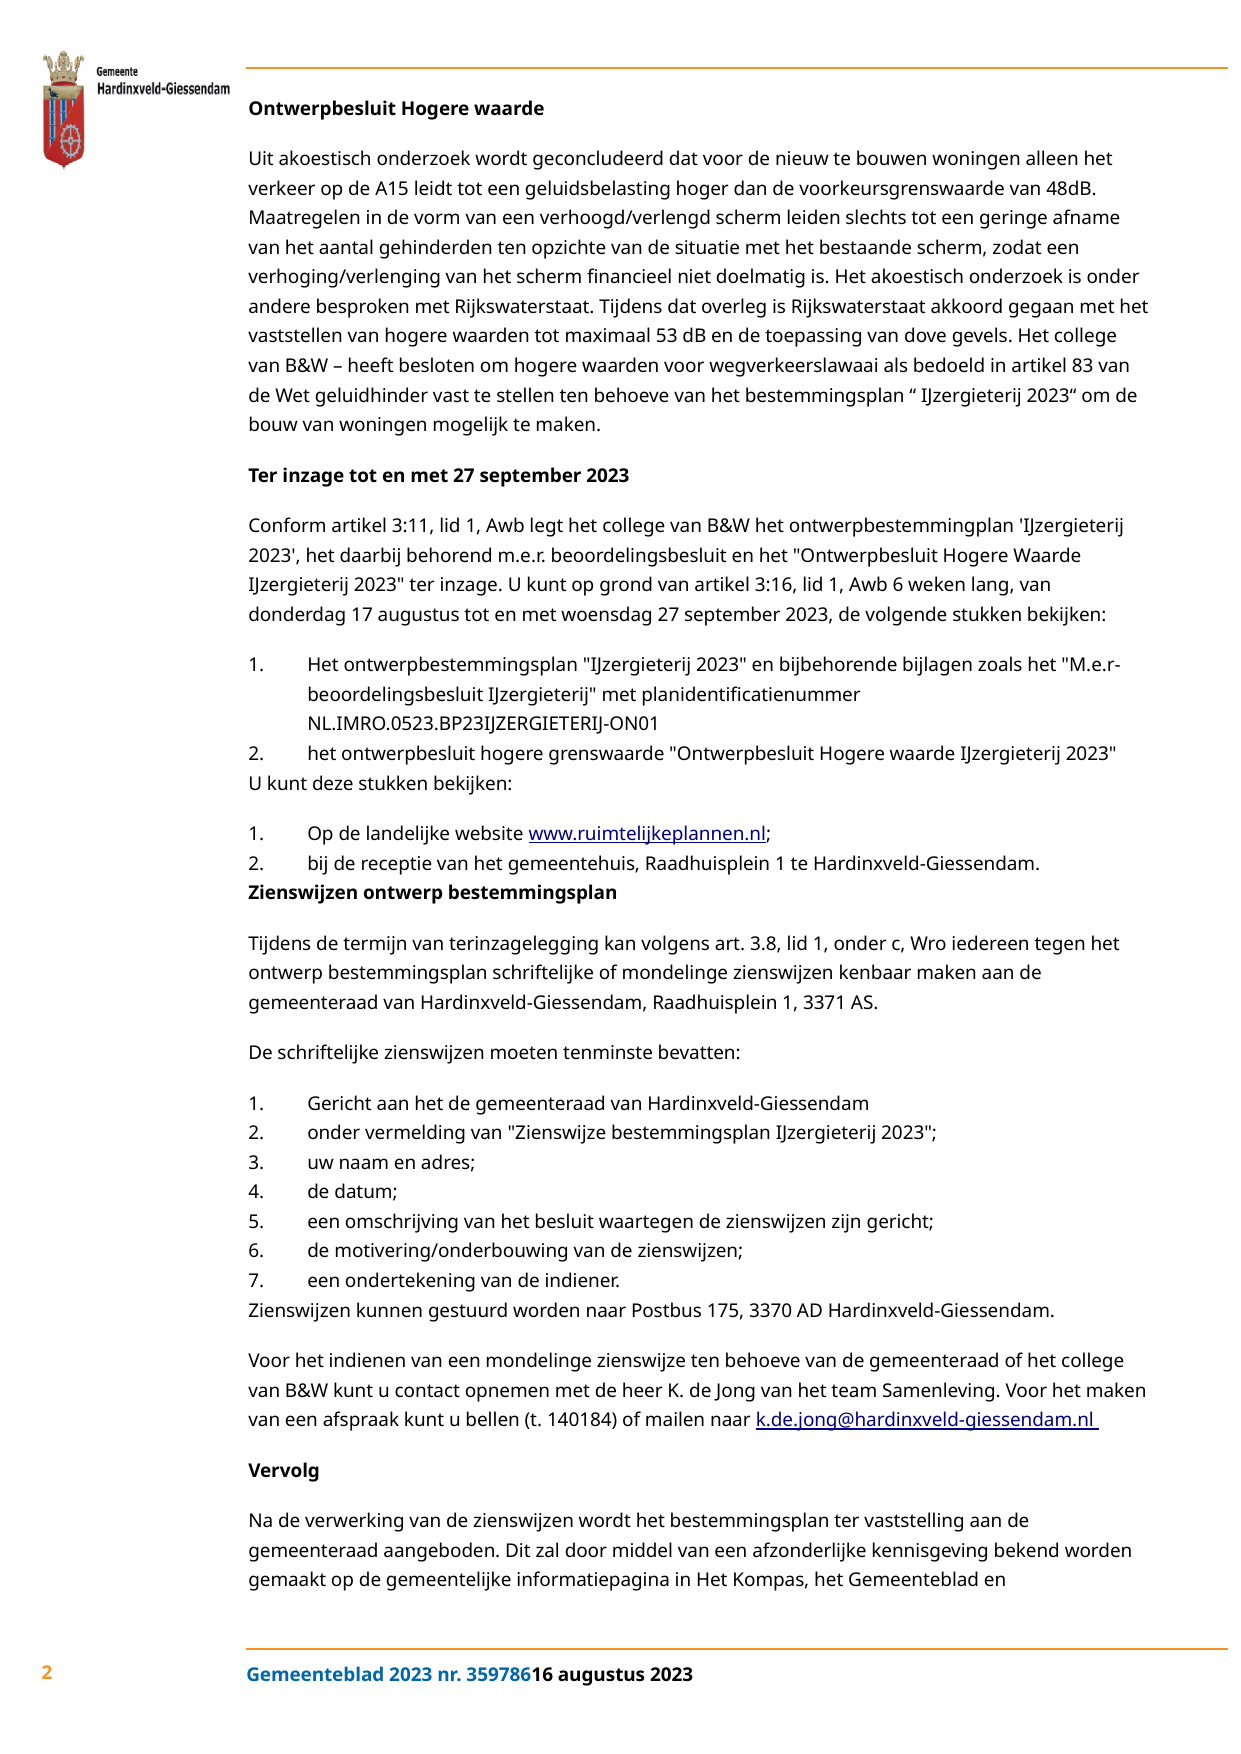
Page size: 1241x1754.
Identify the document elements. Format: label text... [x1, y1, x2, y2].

list Op de landelijke website www.ruimtelijkeplannen.nl; [248, 820, 1152, 846]
list de motivering/onderbouwing van de zienswijzen; [248, 1238, 1152, 1263]
list een ondertekening van de indiener. [248, 1267, 1152, 1293]
text Na de verwerking van de zienswijzen wordt het bestemmingsplan ter vaststelling aan de gemeenteraad aangeboden. Dit zal door middel van een afzonderlijke kennisgeving bekend worden gemaakt op de gemeentelijke informatiepagina in Het Kompas, het Gemeenteblad en [248, 1507, 1152, 1592]
text Ontwerpbesluit Hogere waarde [248, 95, 1152, 121]
list Het ontwerpbestemmingsplan "IJzergieterij 2023" en bijbehorende bijlagen zoals het "M.e.r-beoordelingsbesluit IJzergieterij" met planidentificatienummer NL.IMRO.0523.BP23IJZERGIETERIJ-ON01 [248, 651, 1152, 736]
text Conform artikel 3:11, lid 1, Awb legt het college van B&W het ontwerpbestemmingplan 'IJzergieterij 2023', het daarbij behorend m.e.r. beoordelingsbesluit en het "Ontwerpbesluit Hogere Waarde IJzergieterij 2023" ter inzage. U kunt op grond van artikel 3:16, lid 1, Awb 6 weken lang, van donderdag 17 augustus tot en met woensdag 27 september 2023, de volgende stukken bekijken: [248, 512, 1152, 627]
text Ter inzage tot en met 27 september 2023 [248, 462, 1152, 488]
list een omschrijving van het besluit waartegen de zienswijzen zijn gericht; [248, 1208, 1152, 1234]
text Uit akoestisch onderzoek wordt geconcludeerd dat voor de nieuw te bouwen woningen alleen het verkeer op de A15 leidt tot een geluidsbelasting hoger dan de voorkeursgrenswaarde van 48dB. Maatregelen in de vorm van een verhoogd/verlengd scherm leiden slechts tot een geringe afname van het aantal gehinderden ten opzichte van de situatie met het bestaande scherm, zodat een verhoging/verlenging van het scherm financieel niet doelmatig is. Het akoestisch onderzoek is onder andere besproken met Rijkswaterstaat. Tijdens dat overleg is Rijkswaterstaat akkoord gegaan met het vaststellen van hogere waarden tot maximaal 53 dB en de toepassing van dove gevels. Het college van B&W – heeft besloten om hogere waarden voor wegverkeerslawaai als bedoeld in artikel 83 van de Wet geluidhinder vast te stellen ten behoeve van het bestemmingsplan “ IJzergieterij 2023“ om de bouw van woningen mogelijk te maken. [248, 145, 1152, 437]
list Gericht aan het de gemeenteraad van Hardinxveld-Giessendam [248, 1090, 1152, 1116]
text Zienswijzen kunnen gestuurd worden naar Postbus 175, 3370 AD Hardinxveld-Giessendam. [248, 1297, 1152, 1323]
text Vervolg [248, 1457, 1152, 1483]
list de datum; [248, 1178, 1152, 1204]
text Tijdens de termijn van terinzagelegging kan volgens art. 3.8, lid 1, onder c, Wro iedereen tegen het ontwerp bestemmingsplan schriftelijke of mondelinge zienswijzen kenbaar maken aan de gemeenteraad van Hardinxveld-Giessendam, Raadhuisplein 1, 3371 AS. [248, 930, 1152, 1015]
list bij de receptie van het gemeentehuis, Raadhuisplein 1 te Hardinxveld-Giessendam. [248, 850, 1152, 876]
picture [41, 47, 231, 172]
text Voor het indienen van een mondelinge zienswijze ten behoeve van de gemeenteraad of het college van B&W kunt u contact opnemen met de heer K. de Jong van het team Samenleving. Voor het maken van een afspraak kunt u bellen (t. 140184) of mailen naar k.de.jong@hardinxveld-giessendam.nl [248, 1347, 1152, 1432]
list het ontwerpbesluit hogere grenswaarde "Ontwerpbesluit Hogere waarde IJzergieterij 2023" [248, 740, 1152, 766]
list onder vermelding van "Zienswijze bestemmingsplan IJzergieterij 2023"; [248, 1119, 1152, 1145]
text De schriftelijke zienswijzen moeten tenminste bevatten: [248, 1039, 1152, 1065]
list uw naam en adres; [248, 1149, 1152, 1175]
text U kunt deze stukken bekijken: [248, 770, 1152, 796]
text Zienswijzen ontwerp bestemmingsplan [248, 879, 1152, 905]
